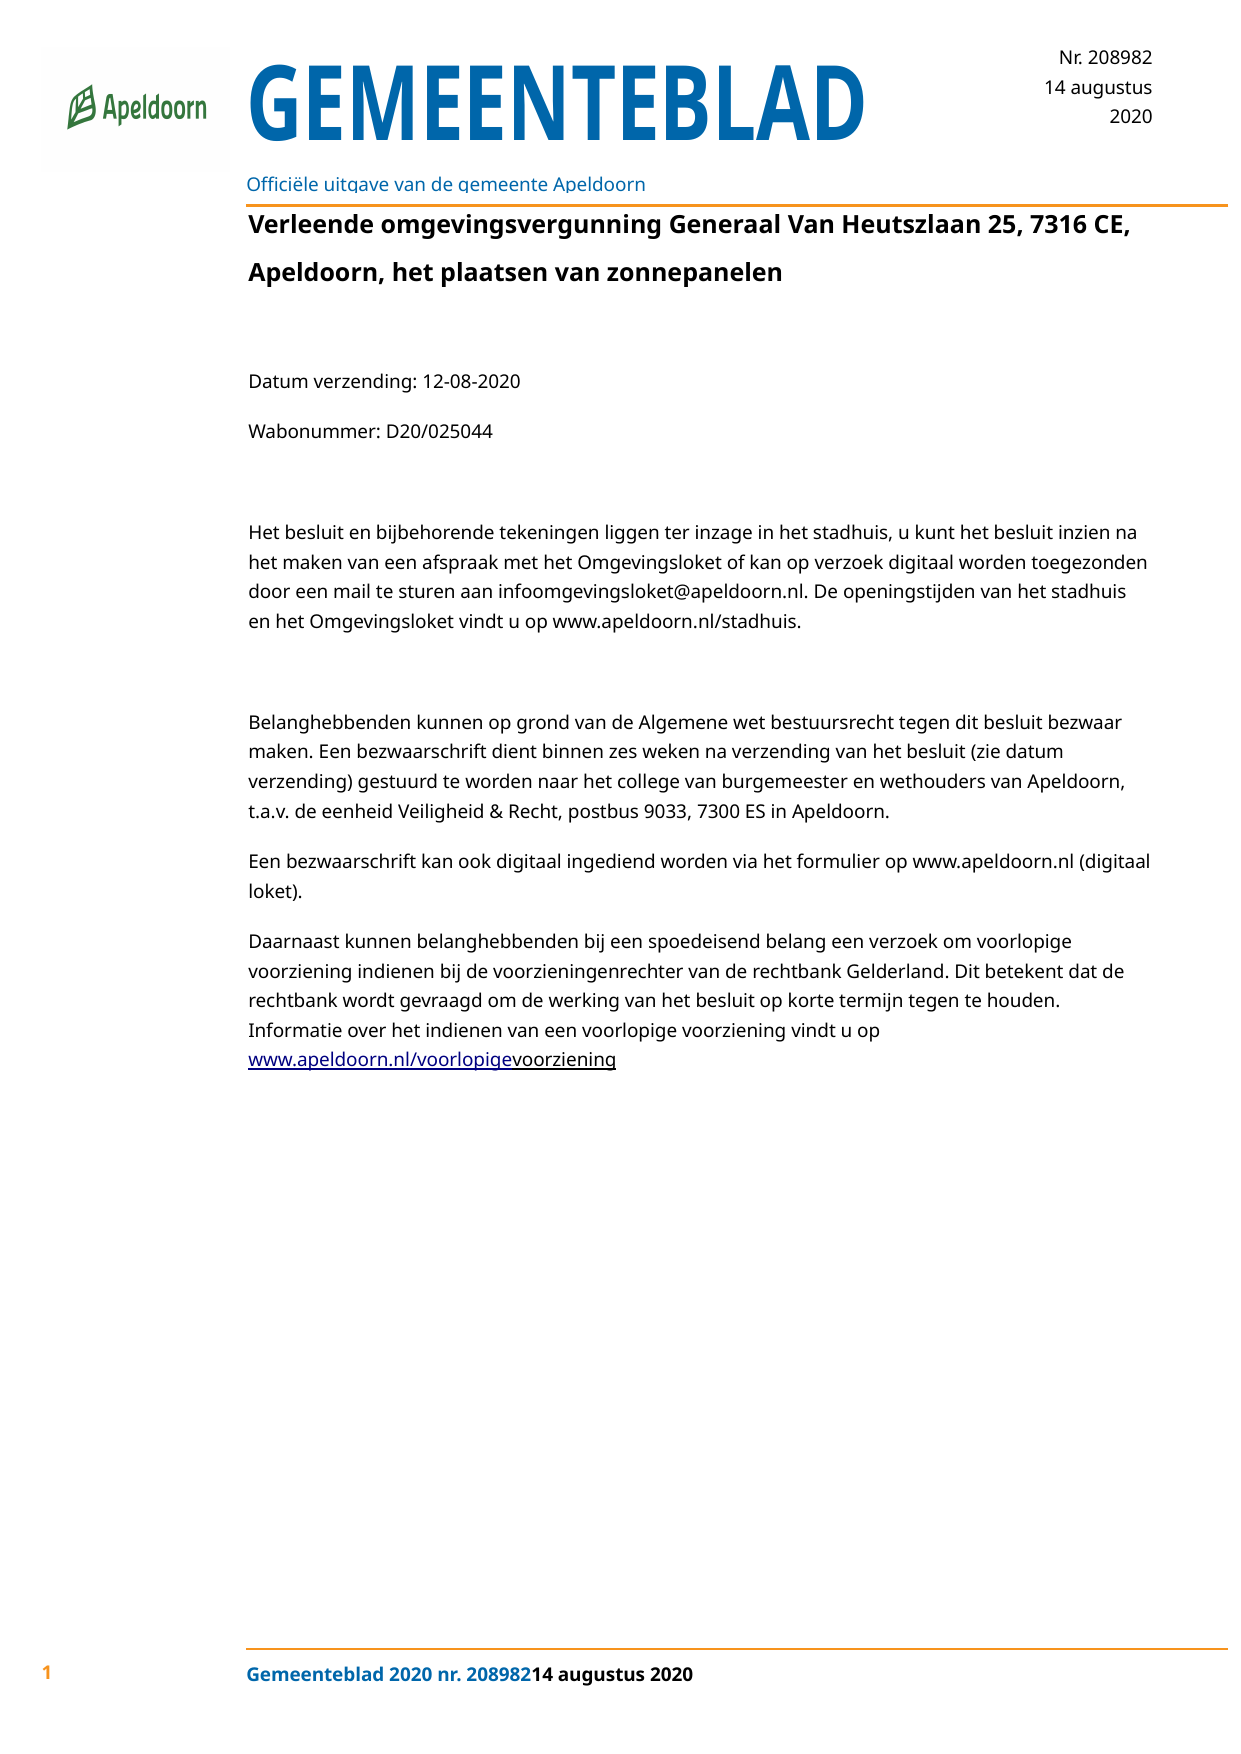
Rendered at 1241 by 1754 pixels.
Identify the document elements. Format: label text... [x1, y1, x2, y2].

text Daarnaast kunnen belanghebbenden bij een spoedeisend belang een verzoek om voorlopige voorziening indienen bij de voorzieningenrechter van de rechtbank Gelderland. Dit betekent dat de rechtbank wordt gevraagd om de werking van het besluit op korte termijn tegen te houden. Informatie over het indienen van een voorlopige voorziening vindt u op www.apeldoorn.nl/voorlopigevoorziening [248, 928, 1152, 1072]
text Een bezwaarschrift kan ook digitaal ingediend worden via het formulier op www.apeldoorn.nl (digitaal loket). [248, 848, 1152, 904]
text Datum verzending: 12-08-2020 [248, 368, 1152, 394]
picture [41, 47, 231, 172]
text Belanghebbenden kunnen op grond van de Algemene wet bestuursrecht tegen dit besluit bezwaar maken. Een bezwaarschrift dient binnen zes weken na verzending van het besluit (zie datum verzending) gestuurd te worden naar het college van burgemeester en wethouders van Apeldoorn, t.a.v. de eenheid Veiligheid & Recht, postbus 9033, 7300 ES in Apeldoorn. [248, 709, 1152, 824]
text Verleende omgevingsvergunning Generaal Van Heutszlaan 25, 7316 CE, Apeldoorn, het plaatsen van zonnepanelen [248, 207, 1152, 288]
text Het besluit en bijbehorende tekeningen liggen ter inzage in het stadhuis, u kunt het besluit inzien na het maken van een afspraak met het Omgevingsloket of kan op verzoek digitaal worden toegezonden door een mail te sturen aan infoomgevingsloket@apeldoorn.nl. De openingstijden van het stadhuis en het Omgevingsloket vindt u op www.apeldoorn.nl/stadhuis. [248, 519, 1152, 634]
text Wabonummer: D20/025044 [248, 419, 1152, 444]
